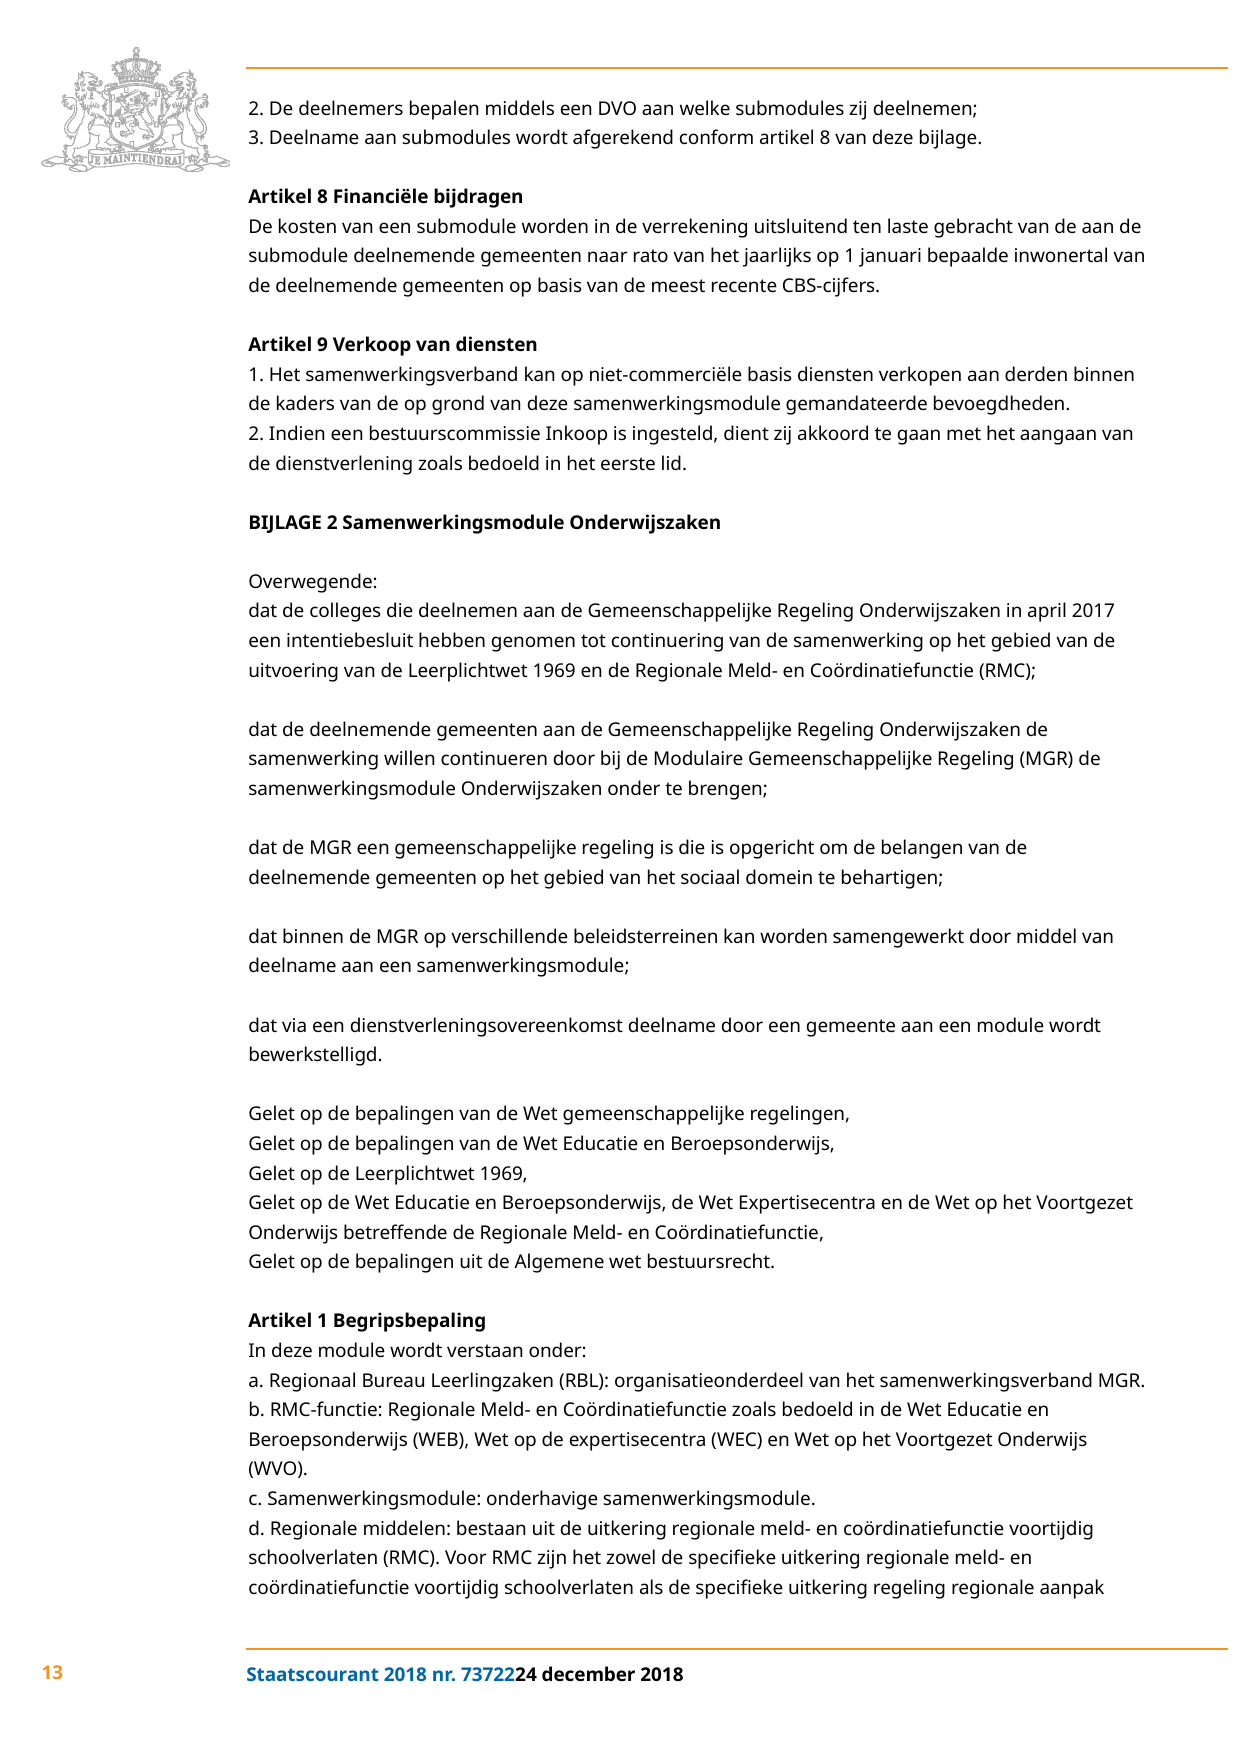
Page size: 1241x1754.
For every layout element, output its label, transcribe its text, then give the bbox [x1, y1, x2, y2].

text 2. Indien een bestuurscommissie Inkoop is ingesteld, dient zij akkoord te gaan met het aangaan van de dienstverlening zoals bedoeld in het eerste lid. [248, 420, 1152, 476]
text Gelet op de bepalingen uit de Algemene wet bestuursrecht. [248, 1248, 1152, 1274]
text De kosten van een submodule worden in de verrekening uitsluitend ten laste gebracht van de aan de submodule deelnemende gemeenten naar rato van het jaarlijks op 1 januari bepaalde inwonertal van de deelnemende gemeenten op basis van de meest recente CBS-cijfers. [248, 213, 1152, 298]
picture [41, 47, 231, 172]
text Artikel 1 Begripsbepaling [248, 1308, 1152, 1333]
text Gelet op de bepalingen van de Wet gemeenschappelijke regelingen, [248, 1101, 1152, 1126]
text 1. Het samenwerkingsverband kan op niet-commerciële basis diensten verkopen aan derden binnen de kaders van de op grond van deze samenwerkingsmodule gemandateerde bevoegdheden. [248, 361, 1152, 416]
text Artikel 9 Verkoop van diensten [248, 331, 1152, 357]
text dat de MGR een gemeenschappelijke regeling is die is opgericht om de belangen van de deelnemende gemeenten op het gebied van het sociaal domein te behartigen; [248, 834, 1152, 890]
text b. RMC-functie: Regionale Meld- en Coördinatiefunctie zoals bedoeld in de Wet Educatie en Beroepsonderwijs (WEB), Wet op de expertisecentra (WEC) en Wet op het Voortgezet Onderwijs (WVO). [248, 1396, 1152, 1481]
text dat de deelnemende gemeenten aan de Gemeenschappelijke Regeling Onderwijszaken de samenwerking willen continueren door bij de Modulaire Gemeenschappelijke Regeling (MGR) de samenwerkingsmodule Onderwijszaken onder te brengen; [248, 716, 1152, 801]
text Gelet op de Wet Educatie en Beroepsonderwijs, de Wet Expertisecentra en de Wet op het Voortgezet [248, 1189, 1152, 1215]
text BIJLAGE 2 Samenwerkingsmodule Onderwijszaken [248, 509, 1152, 535]
text d. Regionale middelen: bestaan uit de uitkering regionale meld- en coördinatiefunctie voortijdig schoolverlaten (RMC). Voor RMC zijn het zowel de specifieke uitkering regionale meld- en coördinatiefunctie voortijdig schoolverlaten als de specifieke uitkering regeling regionale aanpak [248, 1515, 1152, 1600]
text dat binnen de MGR op verschillende beleidsterreinen kan worden samengewerkt door middel van deelname aan een samenwerkingsmodule; [248, 923, 1152, 978]
text In deze module wordt verstaan onder: [248, 1337, 1152, 1363]
text dat via een dienstverleningsovereenkomst deelname door een gemeente aan een module wordt bewerkstelligd. [248, 1012, 1152, 1067]
text a. Regionaal Bureau Leerlingzaken (RBL): organisatieonderdeel van het samenwerkingsverband MGR. [248, 1367, 1152, 1393]
text Onderwijs betreffende de Regionale Meld- en Coördinatiefunctie, [248, 1219, 1152, 1245]
text dat de colleges die deelnemen aan de Gemeenschappelijke Regeling Onderwijszaken in april 2017 een intentiebesluit hebben genomen tot continuering van de samenwerking op het gebied van de uitvoering van de Leerplichtwet 1969 en de Regionale Meld- en Coördinatiefunctie (RMC); [248, 598, 1152, 683]
text 2. De deelnemers bepalen middels een DVO aan welke submodules zij deelnemen; [248, 95, 1152, 121]
text Artikel 8 Financiële bijdragen [248, 183, 1152, 209]
text c. Samenwerkingsmodule: onderhavige samenwerkingsmodule. [248, 1485, 1152, 1511]
text Gelet op de Leerplichtwet 1969, [248, 1160, 1152, 1186]
text Overwegende: [248, 568, 1152, 594]
text 3. Deelname aan submodules wordt afgerekend conform artikel 8 van deze bijlage. [248, 124, 1152, 150]
text Gelet op de bepalingen van de Wet Educatie en Beroepsonderwijs, [248, 1130, 1152, 1156]
